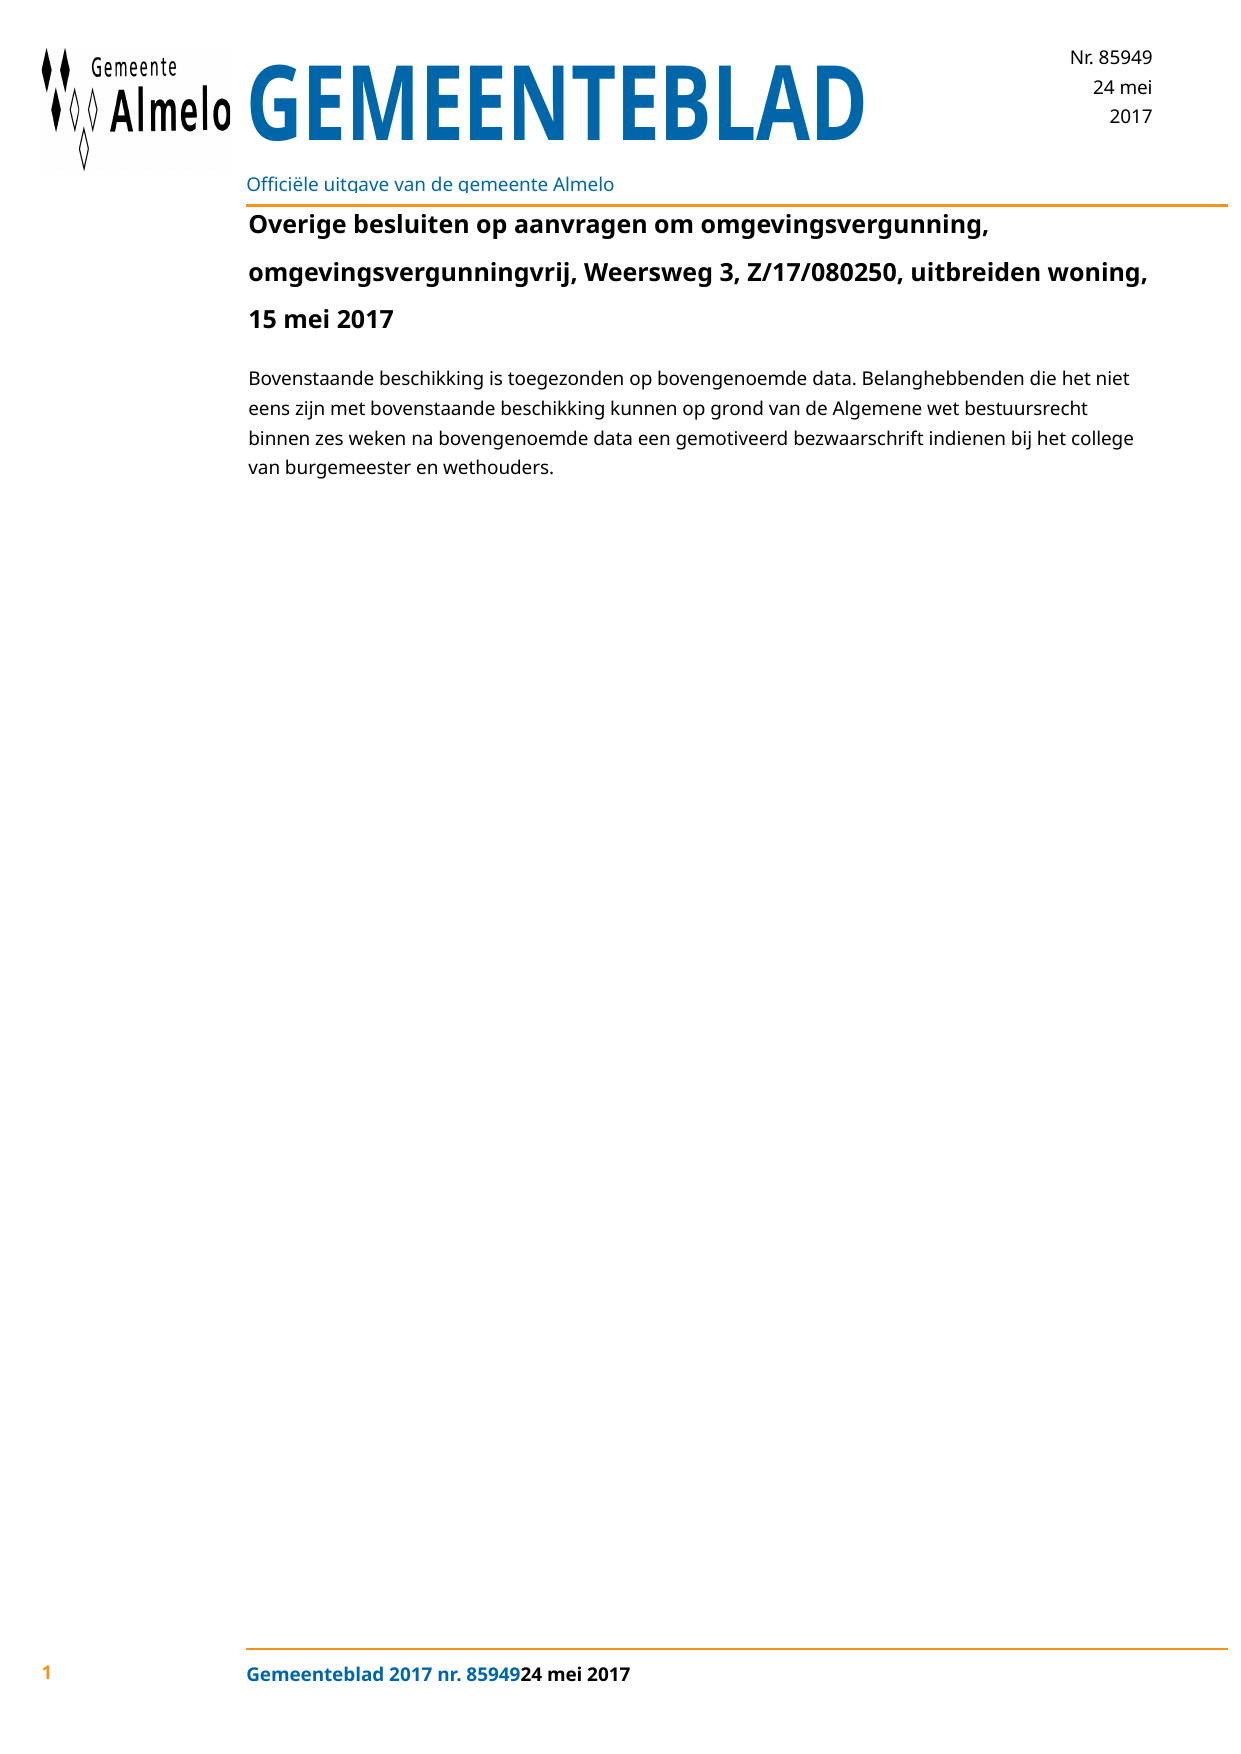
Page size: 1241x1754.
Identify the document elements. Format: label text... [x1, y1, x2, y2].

text Bovenstaande beschikking is toegezonden op bovengenoemde data. Belanghebbenden die het niet eens zijn met bovenstaande beschikking kunnen op grond van de Algemene wet bestuursrecht binnen zes weken na bovengenoemde data een gemotiveerd bezwaarschrift indienen bij het college van burgemeester en wethouders. [248, 366, 1152, 480]
picture [41, 47, 231, 172]
text Overige besluiten op aanvragen om omgevingsvergunning, omgevingsvergunningvrij, Weersweg 3, Z/17/080250, uitbreiden woning, 15 mei 2017 [248, 207, 1152, 336]
